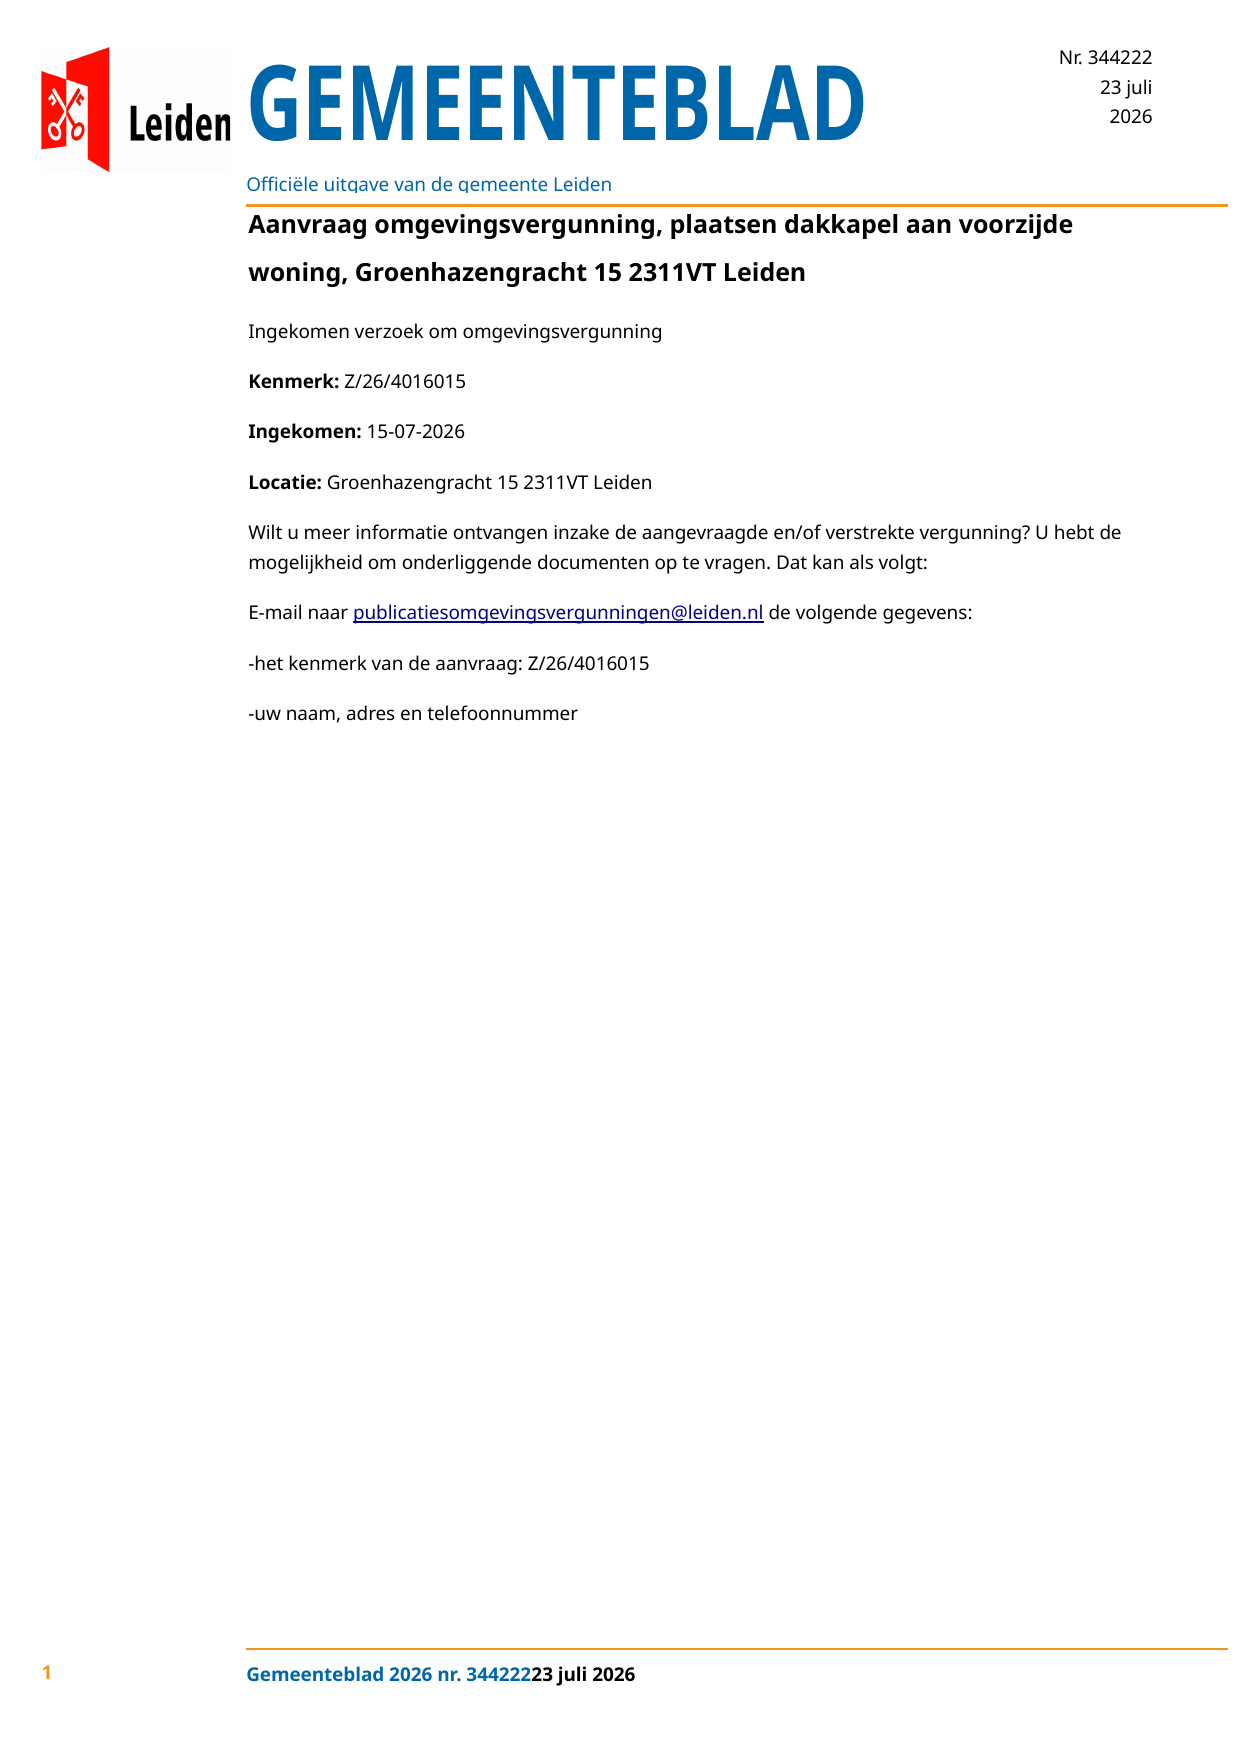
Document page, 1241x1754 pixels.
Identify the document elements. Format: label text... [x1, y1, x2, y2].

text E-mail naar publicatiesomgevingsvergunningen@leiden.nl de volgende gegevens: [248, 599, 1152, 625]
text -het kenmerk van de aanvraag: Z/26/4016015 [248, 650, 1152, 676]
text Aanvraag omgevingsvergunning, plaatsen dakkapel aan voorzijde woning, Groenhazengracht 15 2311VT Leiden [248, 207, 1152, 288]
text Ingekomen verzoek om omgevingsvergunning [248, 318, 1152, 344]
text -uw naam, adres en telefoonnummer [248, 700, 1152, 726]
text Kenmerk: Z/26/4016015 [248, 368, 1152, 394]
text Wilt u meer informatie ontvangen inzake de aangevraagde en/of verstrekte vergunning? U hebt de mogelijkheid om onderliggende documenten op te vragen. Dat kan als volgt: [248, 519, 1152, 575]
picture [41, 47, 231, 172]
text Locatie: Groenhazengracht 15 2311VT Leiden [248, 469, 1152, 495]
text Ingekomen: 15-07-2026 [248, 419, 1152, 444]
